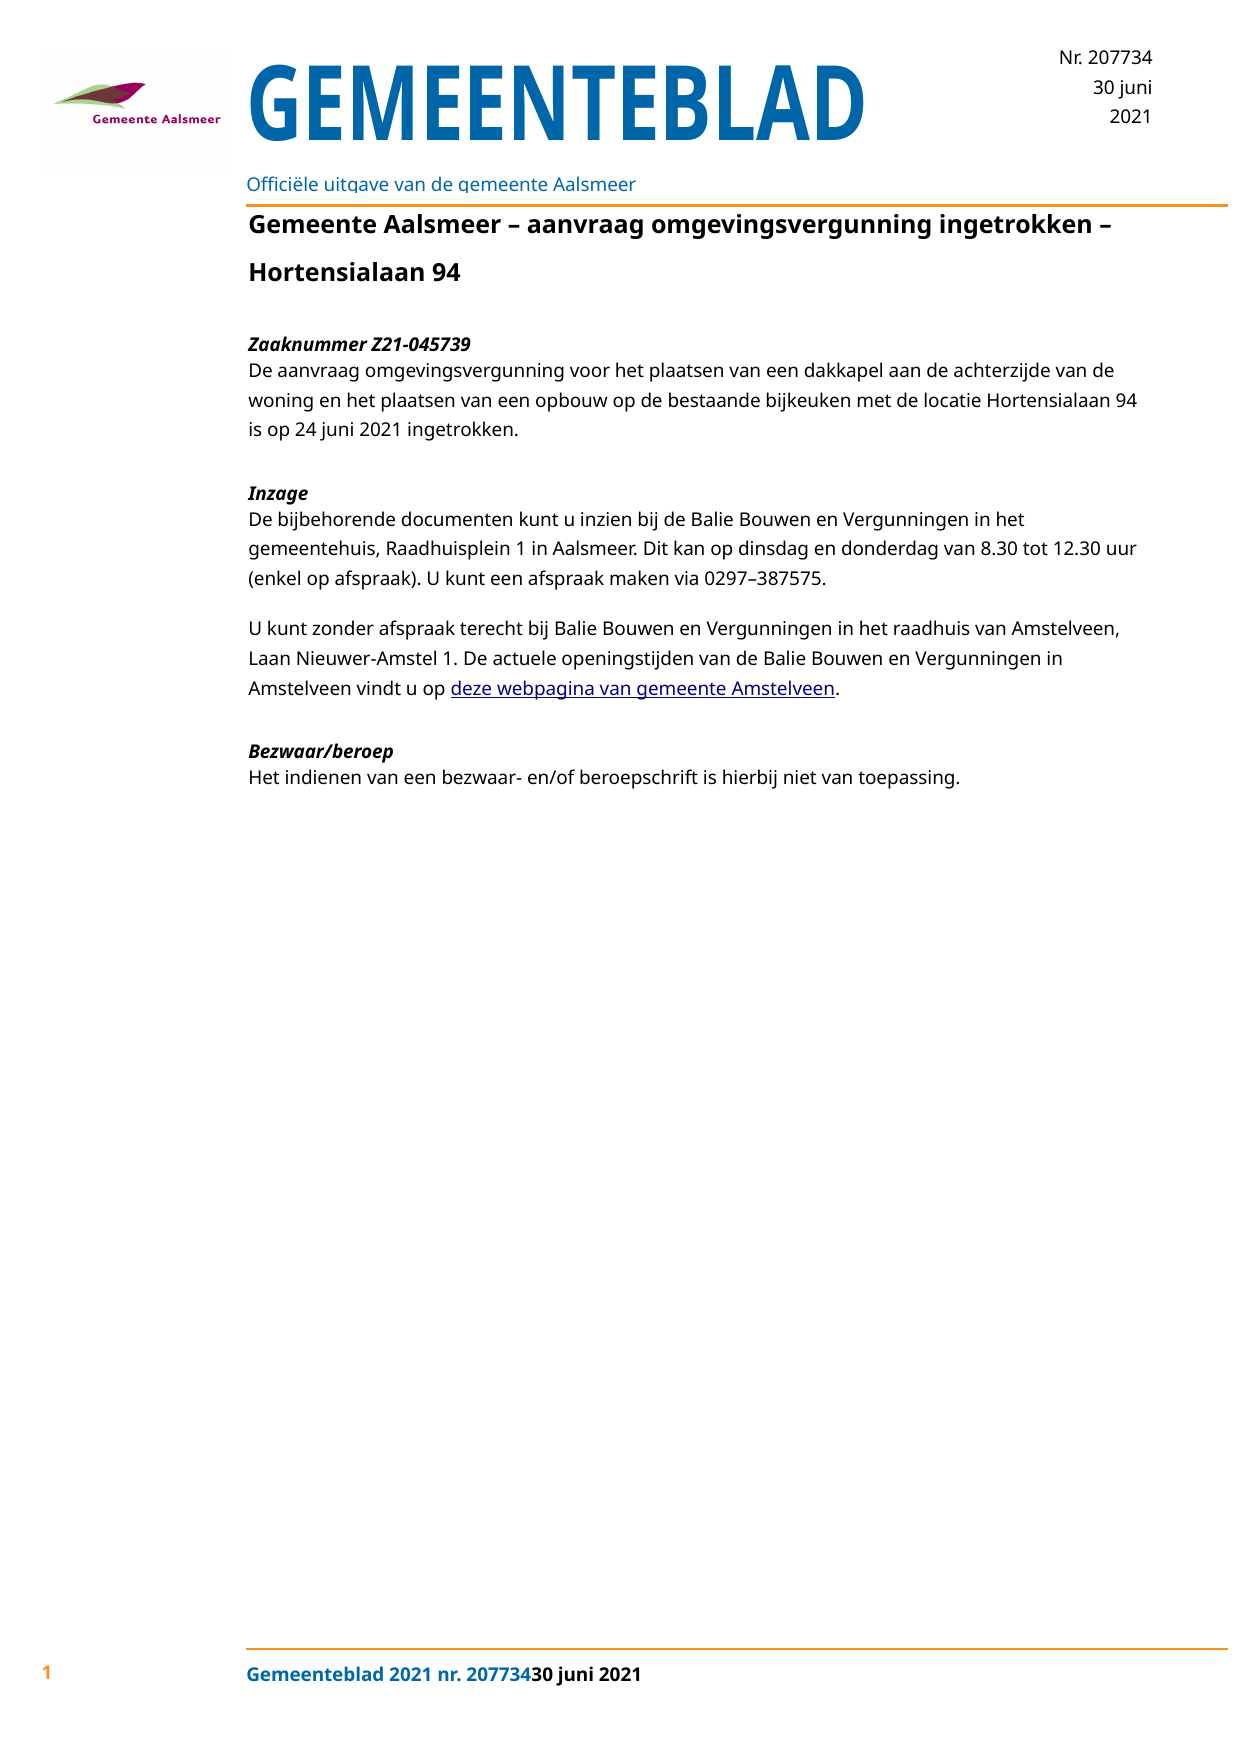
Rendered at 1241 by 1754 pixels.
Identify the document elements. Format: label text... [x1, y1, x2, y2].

text Inzage [248, 480, 1152, 506]
text Bezwaar/beroep [248, 739, 1152, 764]
text De aanvraag omgevingsvergunning voor het plaatsen van een dakkapel aan de achterzijde van de woning en het plaatsen van een opbouw op de bestaande bijkeuken met de locatie Hortensialaan 94 is op 24 juni 2021 ingetrokken. [248, 357, 1152, 442]
text U kunt zonder afspraak terecht bij Balie Bouwen en Vergunningen in het raadhuis van Amstelveen, Laan Nieuwer-Amstel 1. De actuele openingstijden van de Balie Bouwen en Vergunningen in Amstelveen vindt u op deze webpagina van gemeente Amstelveen. [248, 616, 1152, 701]
text Gemeente Aalsmeer – aanvraag omgevingsvergunning ingetrokken – Hortensialaan 94 [248, 207, 1152, 288]
text Het indienen van een bezwaar- en/of beroepschrift is hierbij niet van toepassing. [248, 764, 1152, 790]
picture [41, 47, 231, 172]
text De bijbehorende documenten kunt u inzien bij de Balie Bouwen en Vergunningen in het gemeentehuis, Raadhuisplein 1 in Aalsmeer. Dit kan op dinsdag en donderdag van 8.30 tot 12.30 uur (enkel op afspraak). U kunt een afspraak maken via 0297–387575. [248, 506, 1152, 591]
text Zaaknummer Z21-045739 [248, 331, 1152, 357]
